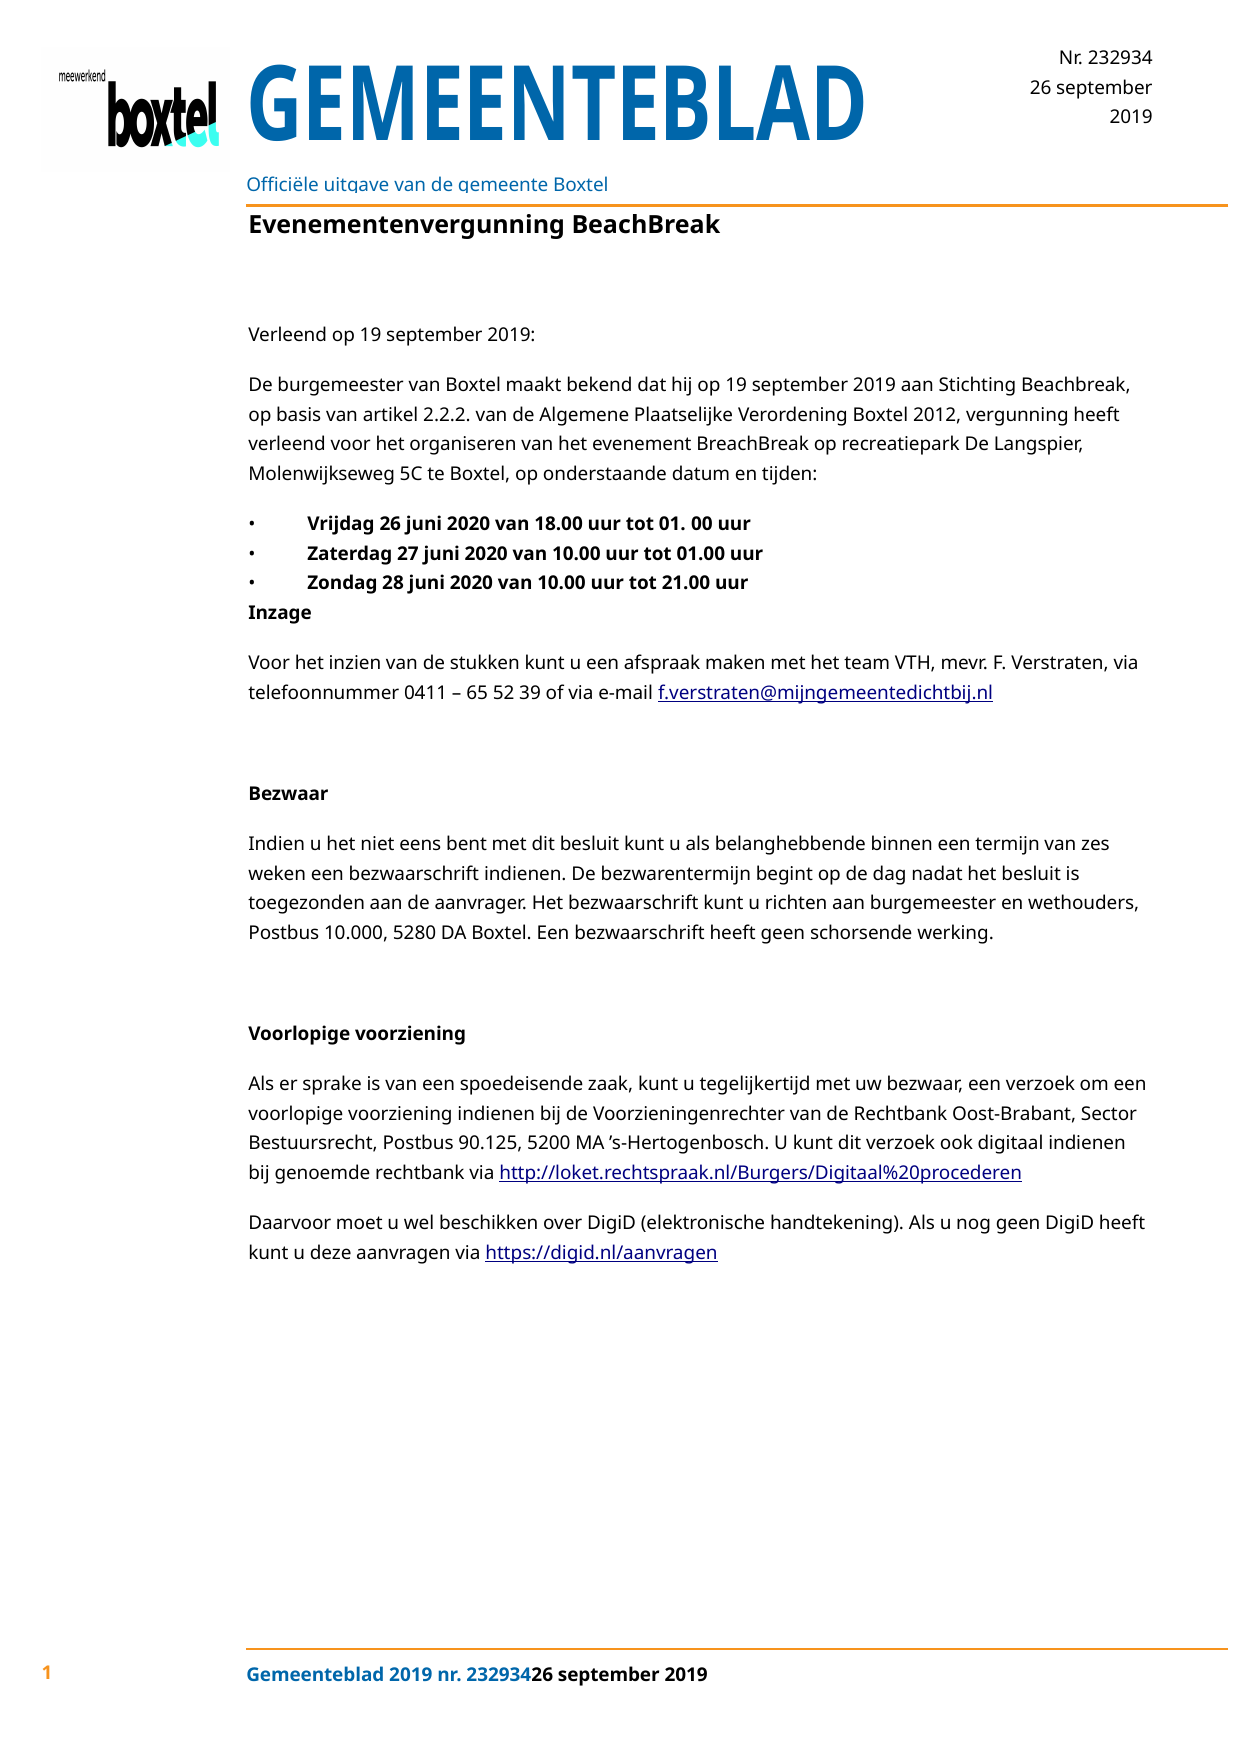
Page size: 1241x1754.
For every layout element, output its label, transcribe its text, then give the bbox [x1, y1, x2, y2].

text Voorlopige voorziening [248, 1020, 1152, 1046]
picture [41, 47, 231, 172]
list Vrijdag 26 juni 2020 van 18.00 uur tot 01. 00 uur [248, 510, 1152, 536]
text Verleend op 19 september 2019: [248, 321, 1152, 346]
list Zaterdag 27 juni 2020 van 10.00 uur tot 01.00 uur [248, 540, 1152, 566]
text De burgemeester van Boxtel maakt bekend dat hij op 19 september 2019 aan Stichting Beachbreak, op basis van artikel 2.2.2. van de Algemene Plaatselijke Verordening Boxtel 2012, vergunning heeft verleend voor het organiseren van het evenement BreachBreak op recreatiepark De Langspier, Molenwijkseweg 5C te Boxtel, op onderstaande datum en tijden: [248, 371, 1152, 486]
text Bezwaar [248, 780, 1152, 806]
list Zondag 28 juni 2020 van 10.00 uur tot 21.00 uur [248, 569, 1152, 595]
text Daarvoor moet u wel beschikken over DigiD (elektronische handtekening). Als u nog geen DigiD heeft kunt u deze aanvragen via https://digid.nl/aanvragen [248, 1209, 1152, 1265]
text Inzage [248, 599, 1152, 625]
text Voor het inzien van de stukken kunt u een afspraak maken met het team VTH, mevr. F. Verstraten, via telefoonnummer 0411 – 65 52 39 of via e-mail f.verstraten@mijngemeentedichtbij.nl [248, 649, 1152, 705]
text Evenementenvergunning BeachBreak [248, 207, 1152, 241]
text Indien u het niet eens bent met dit besluit kunt u als belanghebbende binnen een termijn van zes weken een bezwaarschrift indienen. De bezwarentermijn begint op de dag nadat het besluit is toegezonden aan de aanvrager. Het bezwaarschrift kunt u richten aan burgemeester en wethouders, Postbus 10.000, 5280 DA Boxtel. Een bezwaarschrift heeft geen schorsende werking. [248, 830, 1152, 945]
text Als er sprake is van een spoedeisende zaak, kunt u tegelijkertijd met uw bezwaar, een verzoek om een voorlopige voorziening indienen bij de Voorzieningenrechter van de Rechtbank Oost-Brabant, Sector Bestuursrecht, Postbus 90.125, 5200 MA ’s-Hertogenbosch. U kunt dit verzoek ook digitaal indienen bij genoemde rechtbank via http://loket.rechtspraak.nl/Burgers/Digitaal%20procederen [248, 1070, 1152, 1185]
